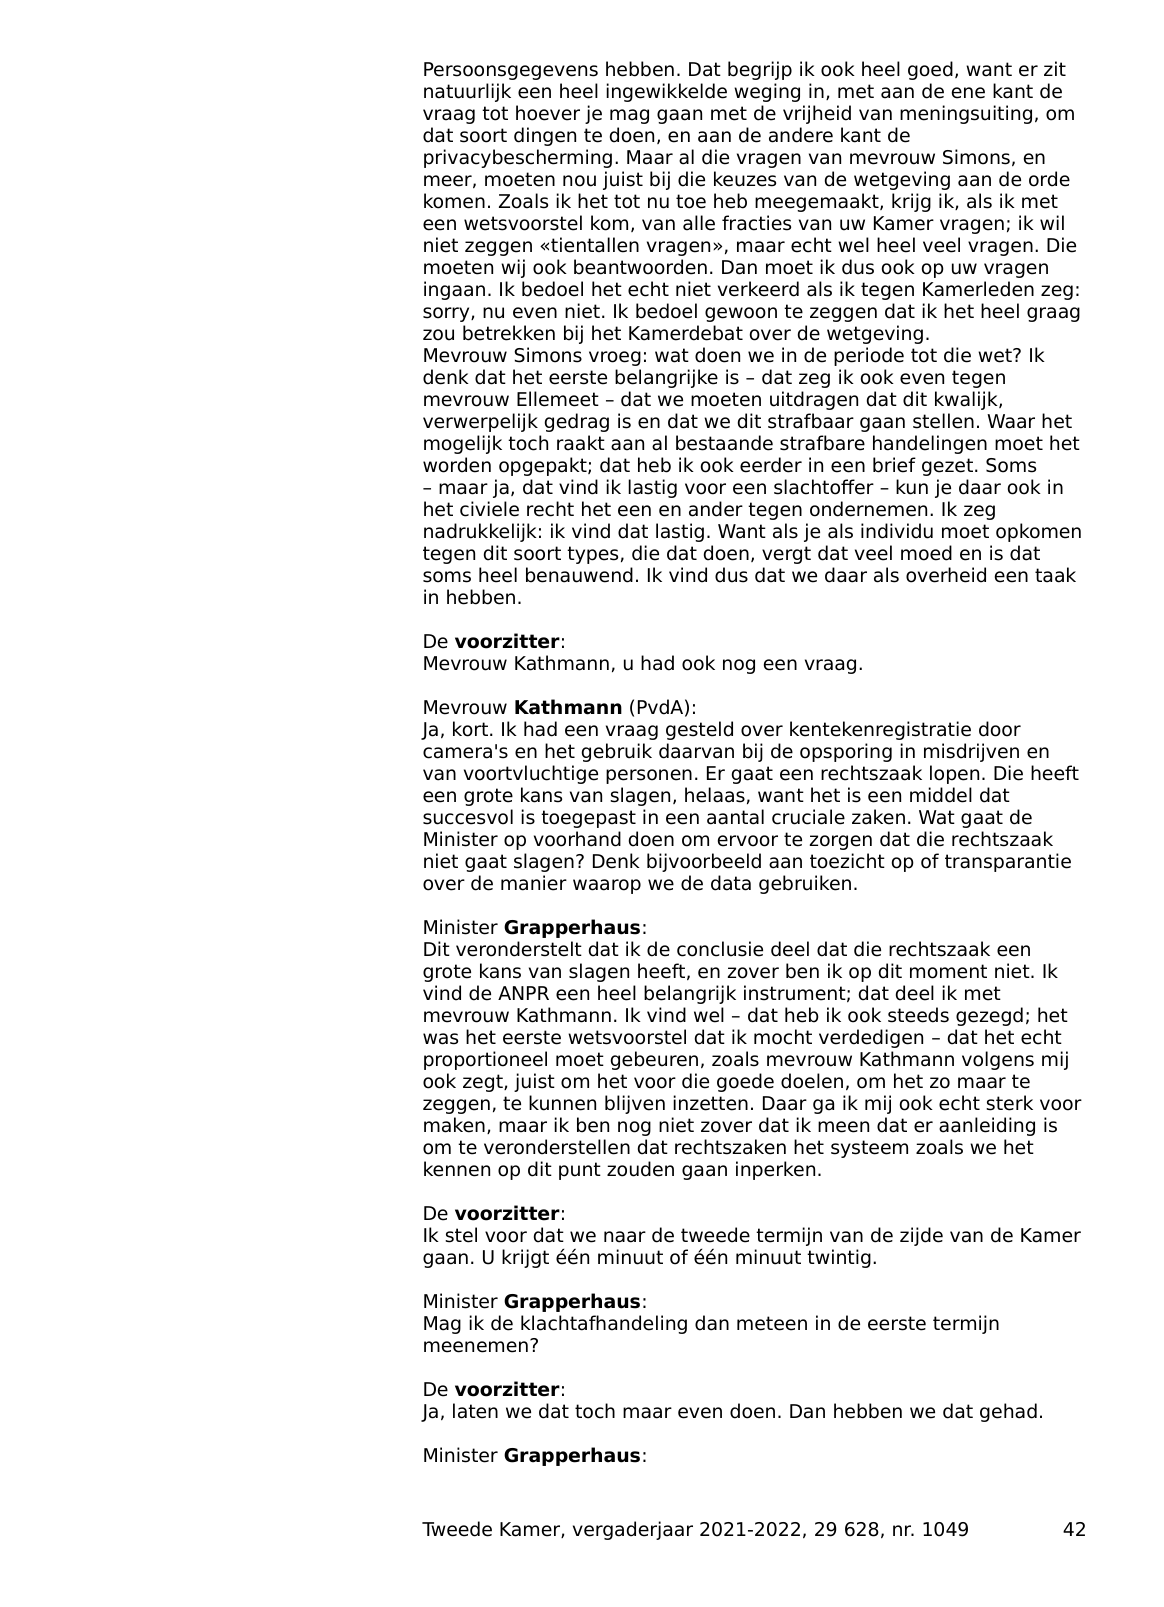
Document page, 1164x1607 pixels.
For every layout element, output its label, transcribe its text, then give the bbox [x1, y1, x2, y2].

text Ja, kort. Ik had een vraag gesteld over kentekenregistratie door camera's en het gebruik daarvan bij de opsporing in misdrijven en van voortvluchtige personen. Er gaat een rechtszaak lopen. Die heeft een grote kans van slagen, helaas, want het is een middel dat succesvol is toegepast in een aantal cruciale zaken. Wat gaat de Minister op voorhand doen om ervoor te zorgen dat die rechtszaak niet gaat slagen? Denk bijvoorbeeld aan toezicht op of transparantie over de manier waarop we de data gebruiken. [422, 719, 1087, 895]
text De voorzitter: [422, 1203, 1087, 1225]
text Dit veronderstelt dat ik de conclusie deel dat die rechtszaak een grote kans van slagen heeft, en zover ben ik op dit moment niet. Ik vind de ANPR een heel belangrijk instrument; dat deel ik met mevrouw Kathmann. Ik vind wel – dat heb ik ook steeds gezegd; het was het eerste wetsvoorstel dat ik mocht verdedigen – dat het echt proportioneel moet gebeuren, zoals mevrouw Kathmann volgens mij ook zegt, juist om het voor die goede doelen, om het zo maar te zeggen, te kunnen blijven inzetten. Daar ga ik mij ook echt sterk voor maken, maar ik ben nog niet zover dat ik meen dat er aanleiding is om te veronderstellen dat rechtszaken het systeem zoals we het kennen op dit punt zouden gaan inperken. [422, 939, 1087, 1181]
text Mevrouw Kathmann (PvdA): [422, 697, 1087, 719]
text Persoonsgegevens hebben. Dat begrijp ik ook heel goed, want er zit natuurlijk een heel ingewikkelde weging in, met aan de ene kant de vraag tot hoever je mag gaan met de vrijheid van meningsuiting, om dat soort dingen te doen, en aan de andere kant de privacybescherming. Maar al die vragen van mevrouw Simons, en meer, moeten nou juist bij die keuzes van de wetgeving aan de orde komen. Zoals ik het tot nu toe heb meegemaakt, krijg ik, als ik met een wetsvoorstel kom, van alle fracties van uw Kamer vragen; ik wil niet zeggen «tientallen vragen», maar echt wel heel veel vragen. Die moeten wij ook beantwoorden. Dan moet ik dus ook op uw vragen ingaan. Ik bedoel het echt niet verkeerd als ik tegen Kamerleden zeg: sorry, nu even niet. Ik bedoel gewoon te zeggen dat ik het heel graag zou betrekken bij het Kamerdebat over de wetgeving. [422, 59, 1087, 345]
text Ja, laten we dat toch maar even doen. Dan hebben we dat gehad. [422, 1401, 1087, 1423]
text Mevrouw Kathmann, u had ook nog een vraag. [422, 653, 1087, 675]
text Minister Grapperhaus: [422, 1445, 1087, 1467]
text Minister Grapperhaus: [422, 1291, 1087, 1313]
text De voorzitter: [422, 631, 1087, 653]
text De voorzitter: [422, 1379, 1087, 1401]
text Mag ik de klachtafhandeling dan meteen in de eerste termijn meenemen? [422, 1313, 1087, 1357]
text Ik stel voor dat we naar de tweede termijn van de zijde van de Kamer gaan. U krijgt één minuut of één minuut twintig. [422, 1225, 1087, 1269]
text Mevrouw Simons vroeg: wat doen we in de periode tot die wet? Ik denk dat het eerste belangrijke is – dat zeg ik ook even tegen mevrouw Ellemeet – dat we moeten uitdragen dat dit kwalijk, verwerpelijk gedrag is en dat we dit strafbaar gaan stellen. Waar het mogelijk toch raakt aan al bestaande strafbare handelingen moet het worden opgepakt; dat heb ik ook eerder in een brief gezet. Soms – maar ja, dat vind ik lastig voor een slachtoffer – kun je daar ook in het civiele recht het een en ander tegen ondernemen. Ik zeg nadrukkelijk: ik vind dat lastig. Want als je als individu moet opkomen tegen dit soort types, die dat doen, vergt dat veel moed en is dat soms heel benauwend. Ik vind dus dat we daar als overheid een taak in hebben. [422, 345, 1087, 608]
text Minister Grapperhaus: [422, 917, 1087, 939]
